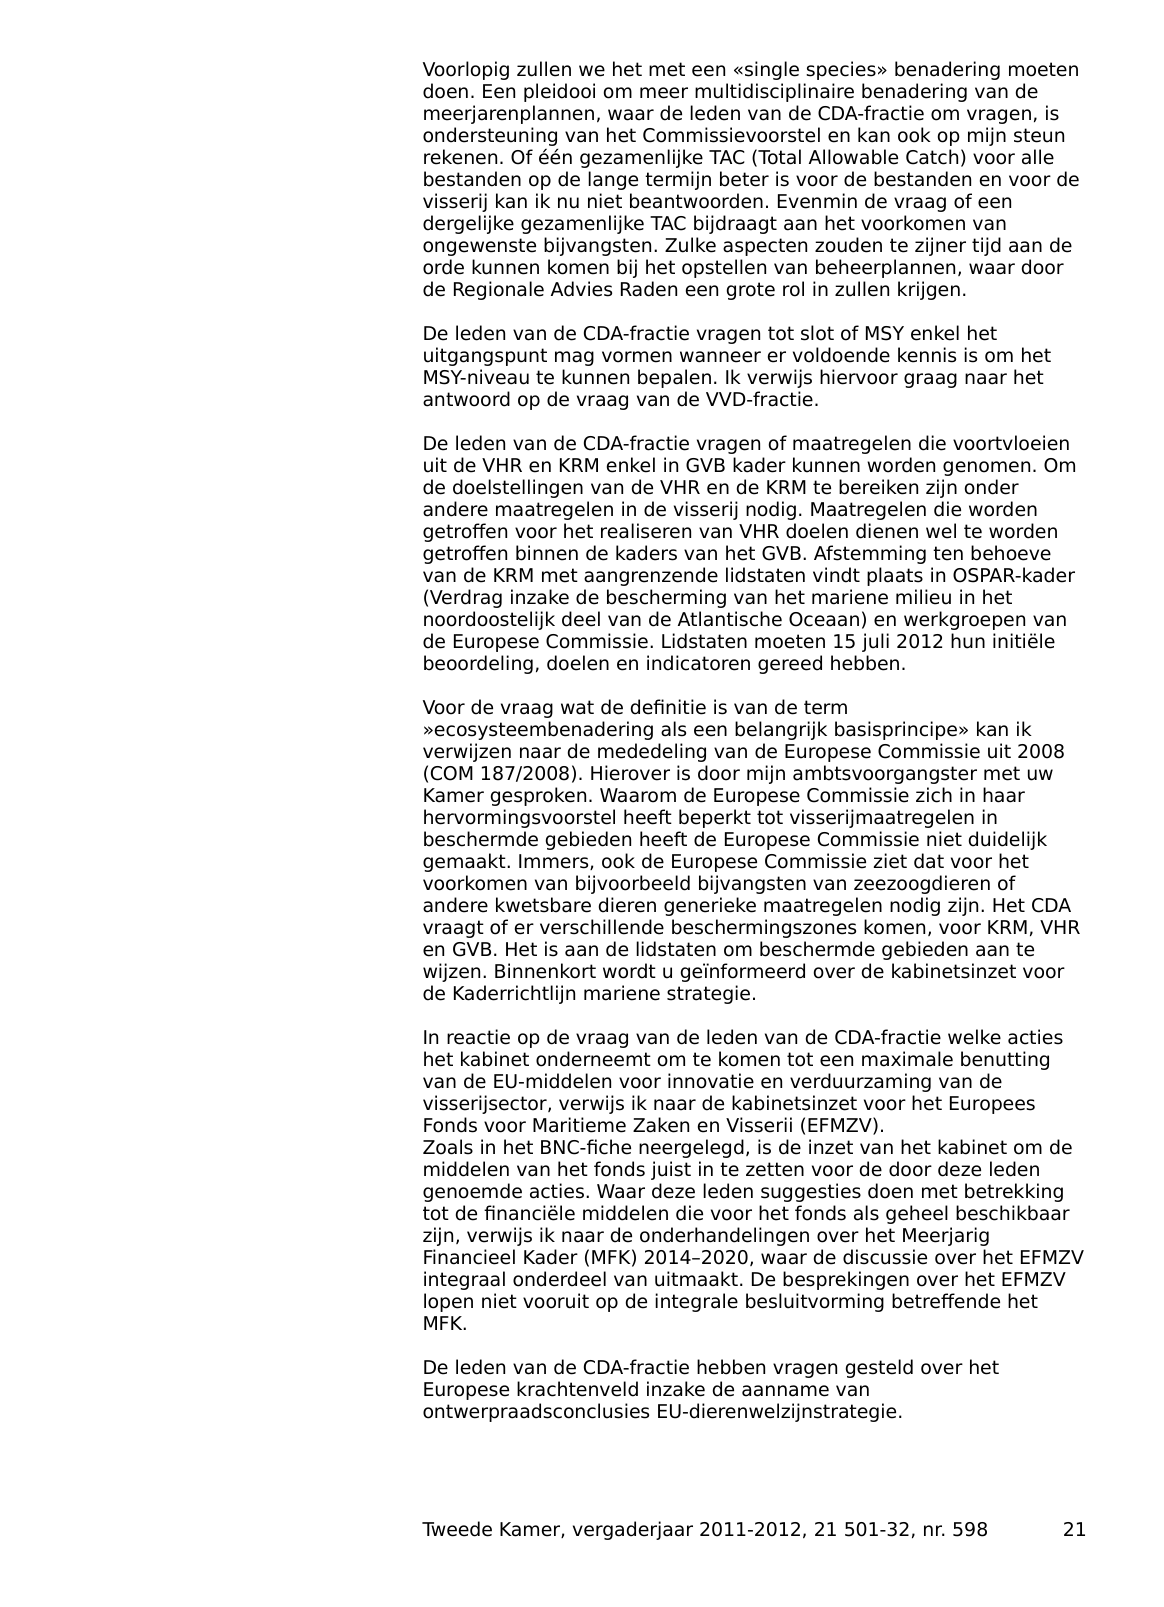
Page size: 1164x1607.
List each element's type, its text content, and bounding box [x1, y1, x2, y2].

text Voorlopig zullen we het met een «single species» benadering moeten doen. Een pleidooi om meer multidisciplinaire benadering van de meerjarenplannen, waar de leden van de CDA-fractie om vragen, is ondersteuning van het Commissievoorstel en kan ook op mijn steun rekenen. Of één gezamenlijke TAC (Total Allowable Catch) voor alle bestanden op de lange termijn beter is voor de bestanden en voor de visserij kan ik nu niet beantwoorden. Evenmin de vraag of een dergelijke gezamenlijke TAC bijdraagt aan het voorkomen van ongewenste bijvangsten. Zulke aspecten zouden te zijner tijd aan de orde kunnen komen bij het opstellen van beheerplannen, waar door de Regionale Advies Raden een grote rol in zullen krijgen. [422, 59, 1087, 301]
text Zoals in het BNC-fiche neergelegd, is de inzet van het kabinet om de middelen van het fonds juist in te zetten voor de door deze leden genoemde acties. Waar deze leden suggesties doen met betrekking tot de financiële middelen die voor het fonds als geheel beschikbaar zijn, verwijs ik naar de onderhandelingen over het Meerjarig Financieel Kader (MFK) 2014–2020, waar de discussie over het EFMZV integraal onderdeel van uitmaakt. De besprekingen over het EFMZV lopen niet vooruit op de integrale besluitvorming betreffende het MFK. [422, 1137, 1087, 1335]
text Voor de vraag wat de definitie is van de term »ecosysteembenadering als een belangrijk basisprincipe» kan ik verwijzen naar de mededeling van de Europese Commissie uit 2008 (COM 187/2008). Hierover is door mijn ambtsvoorgangster met uw Kamer gesproken. Waarom de Europese Commissie zich in haar hervormingsvoorstel heeft beperkt tot visserijmaatregelen in beschermde gebieden heeft de Europese Commissie niet duidelijk gemaakt. Immers, ook de Europese Commissie ziet dat voor het voorkomen van bijvoorbeeld bijvangsten van zeezoogdieren of andere kwetsbare dieren generieke maatregelen nodig zijn. Het CDA vraagt of er verschillende beschermingszones komen, voor KRM, VHR en GVB. Het is aan de lidstaten om beschermde gebieden aan te wijzen. Binnenkort wordt u geïnformeerd over de kabinetsinzet voor de Kaderrichtlijn mariene strategie. [422, 697, 1087, 1005]
text De leden van de CDA-fractie hebben vragen gesteld over het Europese krachtenveld inzake de aanname van ontwerpraadsconclusies EU-dierenwelzijnstrategie. [422, 1357, 1087, 1423]
text In reactie op de vraag van de leden van de CDA-fractie welke acties het kabinet onderneemt om te komen tot een maximale benutting van de EU-middelen voor innovatie en verduurzaming van de visserijsector, verwijs ik naar de kabinetsinzet voor het Europees Fonds voor Maritieme Zaken en Visserii (EFMZV). [422, 1027, 1087, 1137]
text De leden van de CDA-fractie vragen tot slot of MSY enkel het uitgangspunt mag vormen wanneer er voldoende kennis is om het MSY-niveau te kunnen bepalen. Ik verwijs hiervoor graag naar het antwoord op de vraag van de VVD-fractie. [422, 323, 1087, 411]
text De leden van de CDA-fractie vragen of maatregelen die voortvloeien uit de VHR en KRM enkel in GVB kader kunnen worden genomen. Om de doelstellingen van de VHR en de KRM te bereiken zijn onder andere maatregelen in de visserij nodig. Maatregelen die worden getroffen voor het realiseren van VHR doelen dienen wel te worden getroffen binnen de kaders van het GVB. Afstemming ten behoeve van de KRM met aangrenzende lidstaten vindt plaats in OSPAR-kader (Verdrag inzake de bescherming van het mariene milieu in het noordoostelijk deel van de Atlantische Oceaan) en werkgroepen van de Europese Commissie. Lidstaten moeten 15 juli 2012 hun initiële beoordeling, doelen en indicatoren gereed hebben. [422, 433, 1087, 675]
